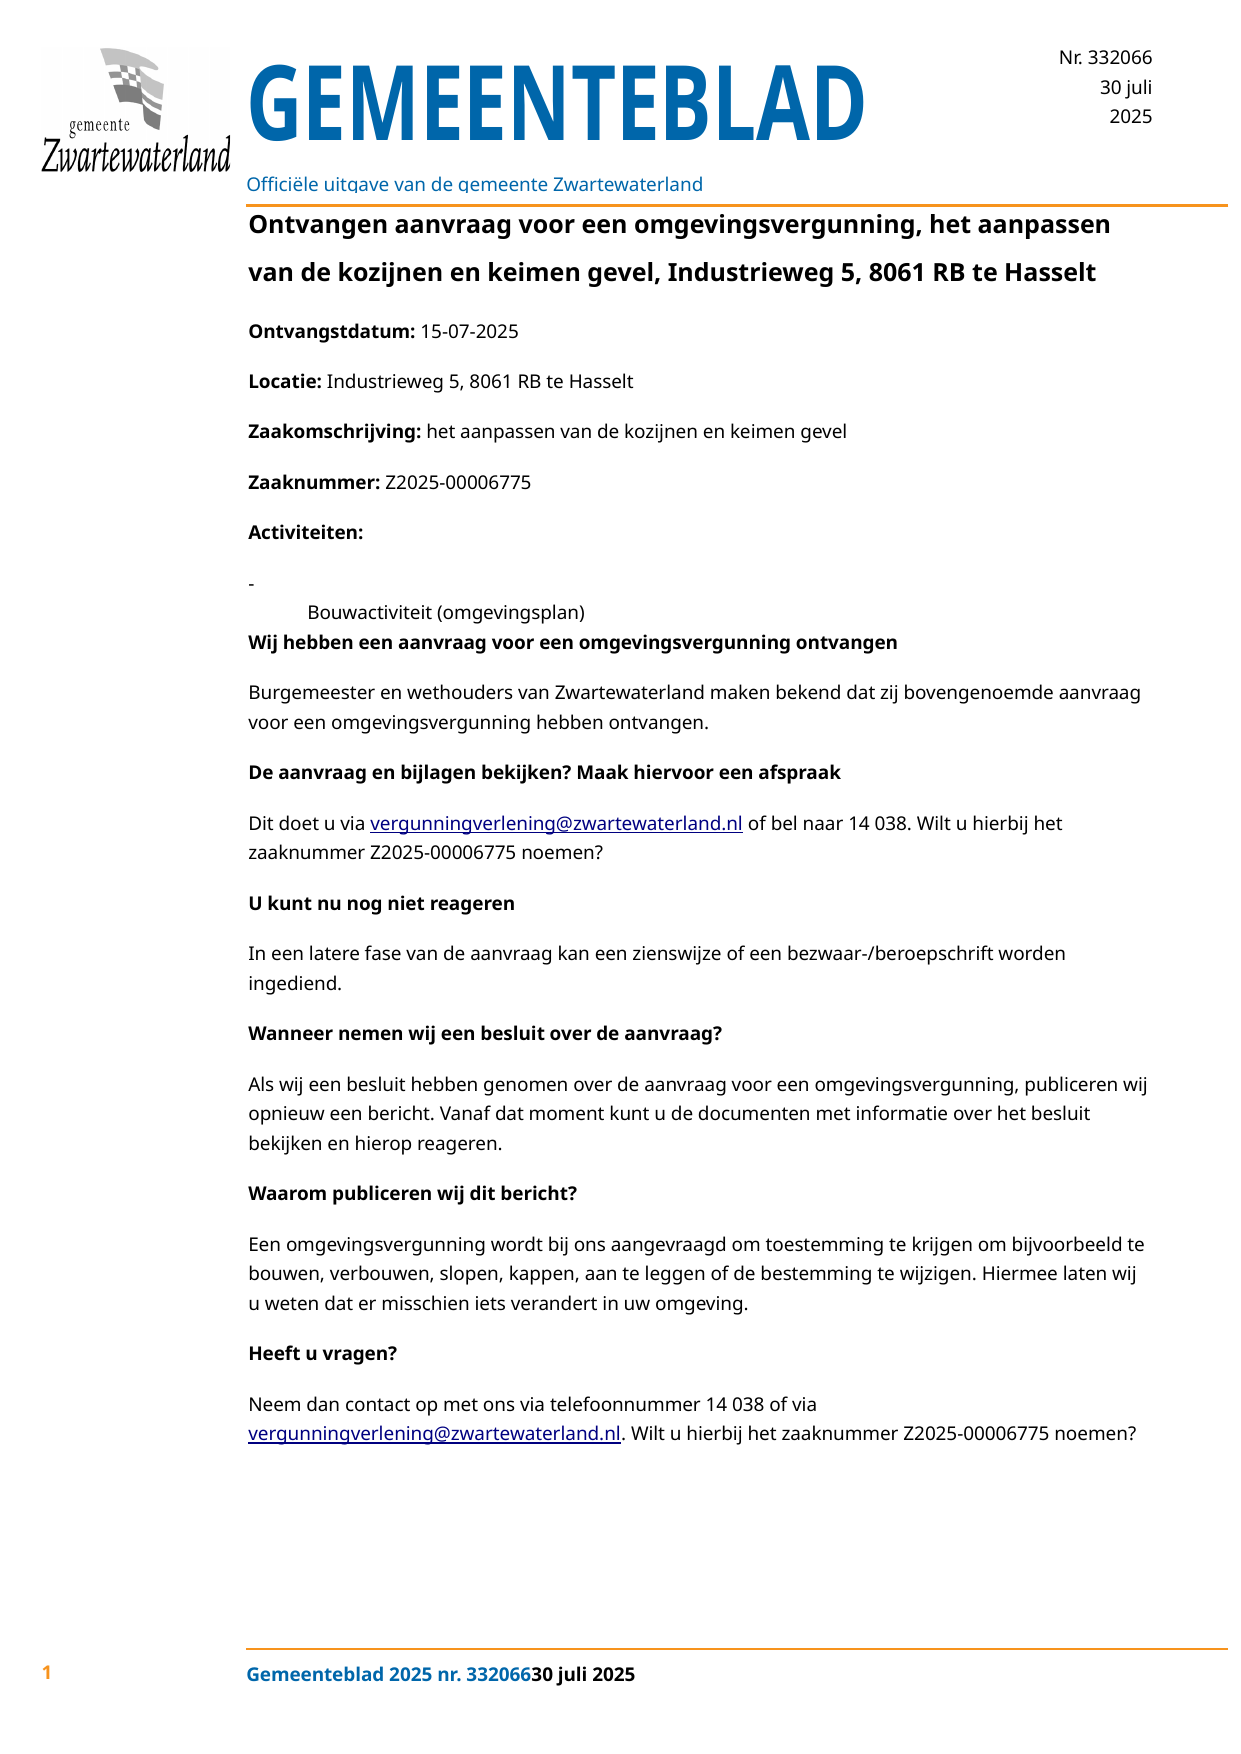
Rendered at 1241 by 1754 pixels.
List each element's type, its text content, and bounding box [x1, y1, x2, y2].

text Waarom publiceren wij dit bericht? [248, 1180, 1152, 1206]
list Bouwactiviteit (omgevingsplan) [248, 599, 1152, 625]
text U kunt nu nog niet reageren [248, 890, 1152, 916]
text Activiteiten: [248, 519, 1152, 545]
text Ontvangen aanvraag voor een omgevingsvergunning, het aanpassen van de kozijnen en keimen gevel, Industrieweg 5, 8061 RB te Hasselt [248, 207, 1152, 288]
text Burgemeester en wethouders van Zwartewaterland maken bekend dat zij bovengenoemde aanvraag voor een omgevingsvergunning hebben ontvangen. [248, 679, 1152, 735]
text Neem dan contact op met ons via telefoonnummer 14 038 of via vergunningverlening@zwartewaterland.nl. Wilt u hierbij het zaaknummer Z2025-00006775 noemen? [248, 1391, 1152, 1446]
text Wanneer nemen wij een besluit over de aanvraag? [248, 1020, 1152, 1046]
text Locatie: Industrieweg 5, 8061 RB te Hasselt [248, 368, 1152, 394]
text Ontvangstdatum: 15-07-2025 [248, 318, 1152, 344]
text Zaakomschrijving: het aanpassen van de kozijnen en keimen gevel [248, 419, 1152, 444]
text Wij hebben een aanvraag voor een omgevingsvergunning ontvangen [248, 629, 1152, 655]
picture [41, 47, 231, 172]
text Als wij een besluit hebben genomen over de aanvraag voor een omgevingsvergunning, publiceren wij opnieuw een bericht. Vanaf dat moment kunt u de documenten met informatie over het besluit bekijken en hierop reageren. [248, 1071, 1152, 1156]
text Heeft u vragen? [248, 1340, 1152, 1366]
text De aanvraag en bijlagen bekijken? Maak hiervoor een afspraak [248, 759, 1152, 785]
text Dit doet u via vergunningverlening@zwartewaterland.nl of bel naar 14 038. Wilt u hierbij het zaaknummer Z2025-00006775 noemen? [248, 810, 1152, 865]
text In een latere fase van de aanvraag kan een zienswijze of een bezwaar-/beroepschrift worden ingediend. [248, 940, 1152, 996]
text Een omgevingsvergunning wordt bij ons aangevraagd om toestemming te krijgen om bijvoorbeeld te bouwen, verbouwen, slopen, kappen, aan te leggen of de bestemming te wijzigen. Hiermee laten wij u weten dat er misschien iets verandert in uw omgeving. [248, 1231, 1152, 1316]
text Zaaknummer: Z2025-00006775 [248, 469, 1152, 495]
